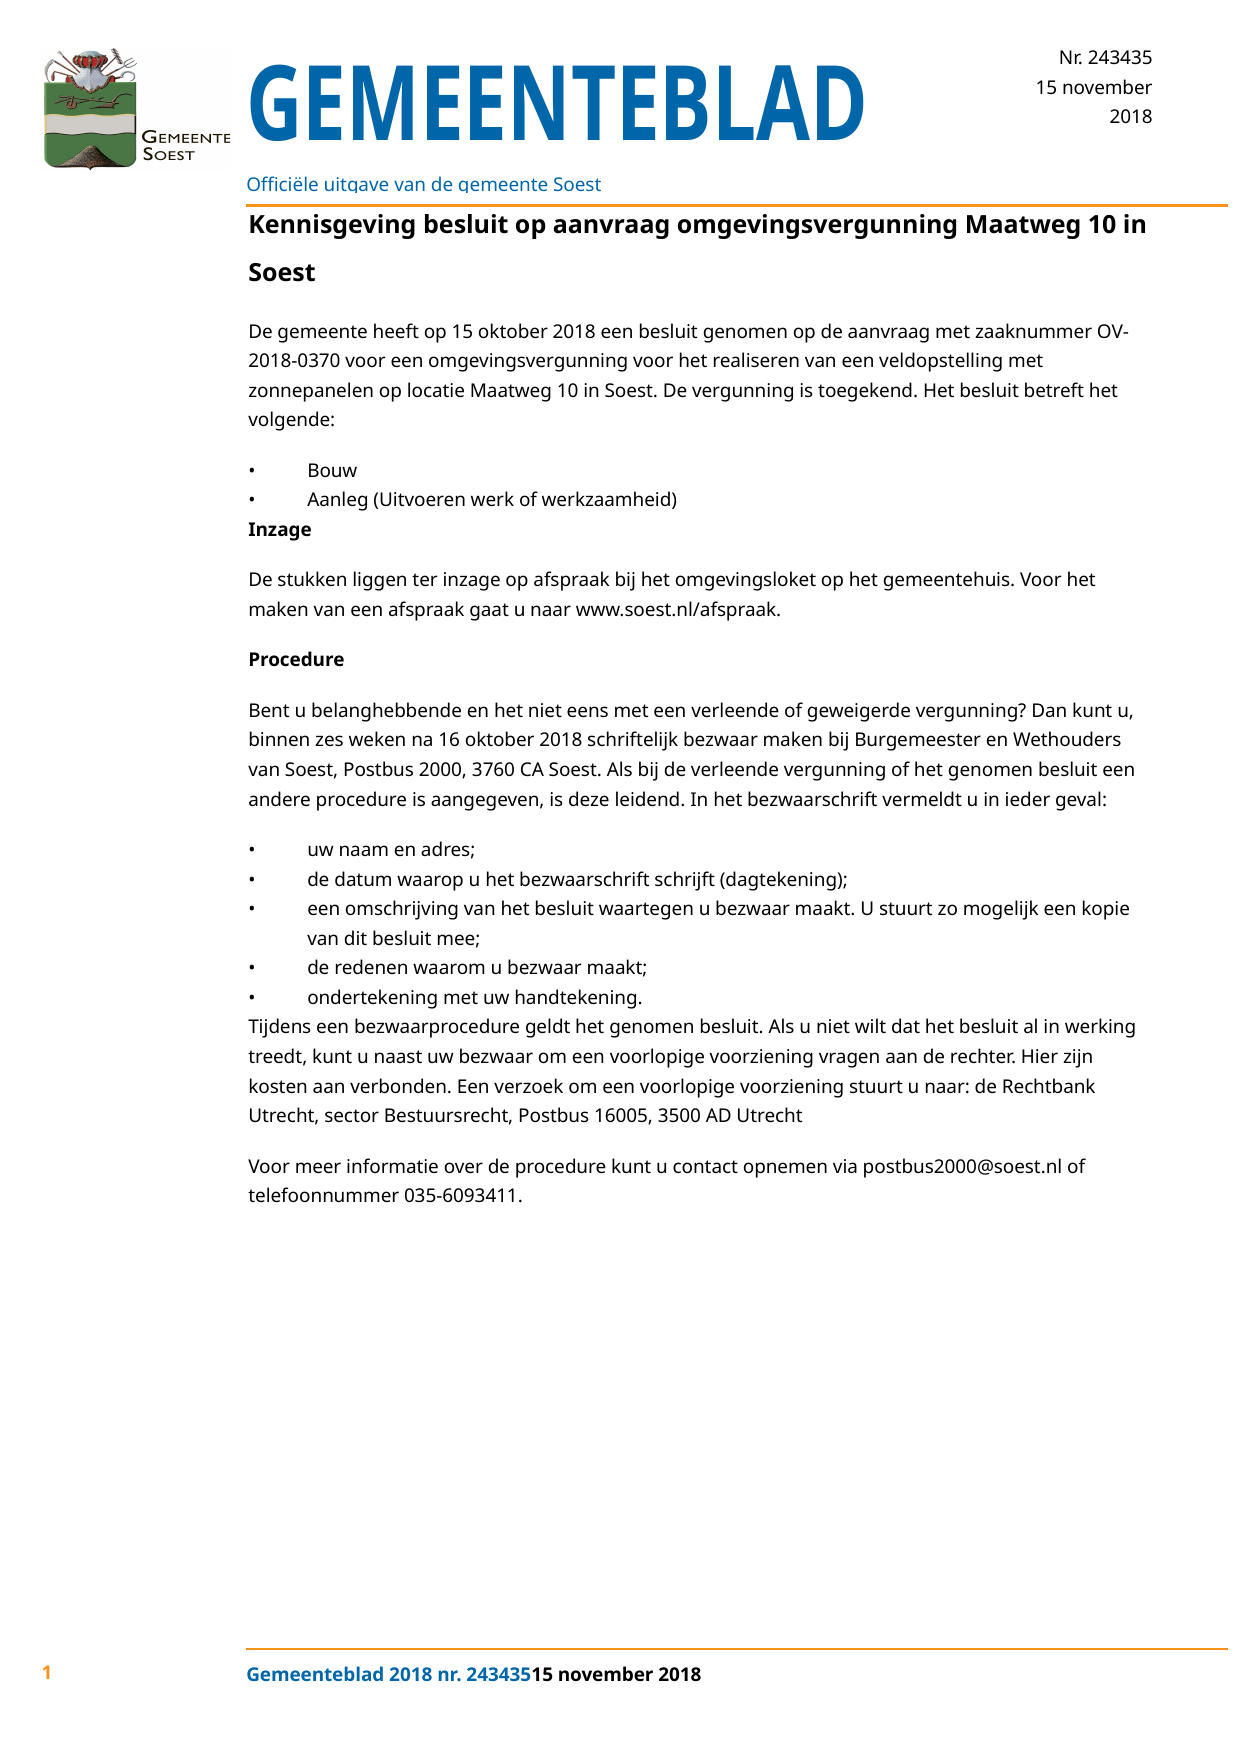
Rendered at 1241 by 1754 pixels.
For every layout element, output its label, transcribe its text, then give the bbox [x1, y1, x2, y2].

list een omschrijving van het besluit waartegen u bezwaar maakt. U stuurt zo mogelijk een kopie van dit besluit mee; [248, 895, 1152, 951]
text De stukken liggen ter inzage op afspraak bij het omgevingsloket op het gemeentehuis. Voor het maken van een afspraak gaat u naar www.soest.nl/afspraak. [248, 567, 1152, 622]
list Bouw [248, 457, 1152, 483]
text Bent u belanghebbende en het niet eens met een verleende of geweigerde vergunning? Dan kunt u, binnen zes weken na 16 oktober 2018 schriftelijk bezwaar maken bij Burgemeester en Wethouders van Soest, Postbus 2000, 3760 CA Soest. Als bij de verleende vergunning of het genomen besluit een andere procedure is aangegeven, is deze leidend. In het bezwaarschrift vermeldt u in ieder geval: [248, 697, 1152, 812]
list de redenen waarom u bezwaar maakt; [248, 954, 1152, 980]
text Procedure [248, 647, 1152, 672]
text De gemeente heeft op 15 oktober 2018 een besluit genomen op de aanvraag met zaaknummer OV-2018-0370 voor een omgevingsvergunning voor het realiseren van een veldopstelling met zonnepanelen op locatie Maatweg 10 in Soest. De vergunning is toegekend. Het besluit betreft het volgende: [248, 318, 1152, 432]
text Tijdens een bezwaarprocedure geldt het genomen besluit. Als u niet wilt dat het besluit al in werking treedt, kunt u naast uw bezwaar om een voorlopige voorziening vragen aan de rechter. Hier zijn kosten aan verbonden. Een verzoek om een voorlopige voorziening stuurt u naar: de Rechtbank Utrecht, sector Bestuursrecht, Postbus 16005, 3500 AD Utrecht [248, 1014, 1152, 1128]
list de datum waarop u het bezwaarschrift schrijft (dagtekening); [248, 866, 1152, 892]
text Voor meer informatie over de procedure kunt u contact opnemen via postbus2000@soest.nl of telefoonnummer 035-6093411. [248, 1153, 1152, 1208]
list uw naam en adres; [248, 836, 1152, 862]
text Inzage [248, 516, 1152, 542]
text Kennisgeving besluit op aanvraag omgevingsvergunning Maatweg 10 in Soest [248, 207, 1152, 288]
list ondertekening met uw handtekening. [248, 984, 1152, 1010]
list Aanleg (Uitvoeren werk of werkzaamheid) [248, 487, 1152, 512]
picture [41, 47, 231, 172]
